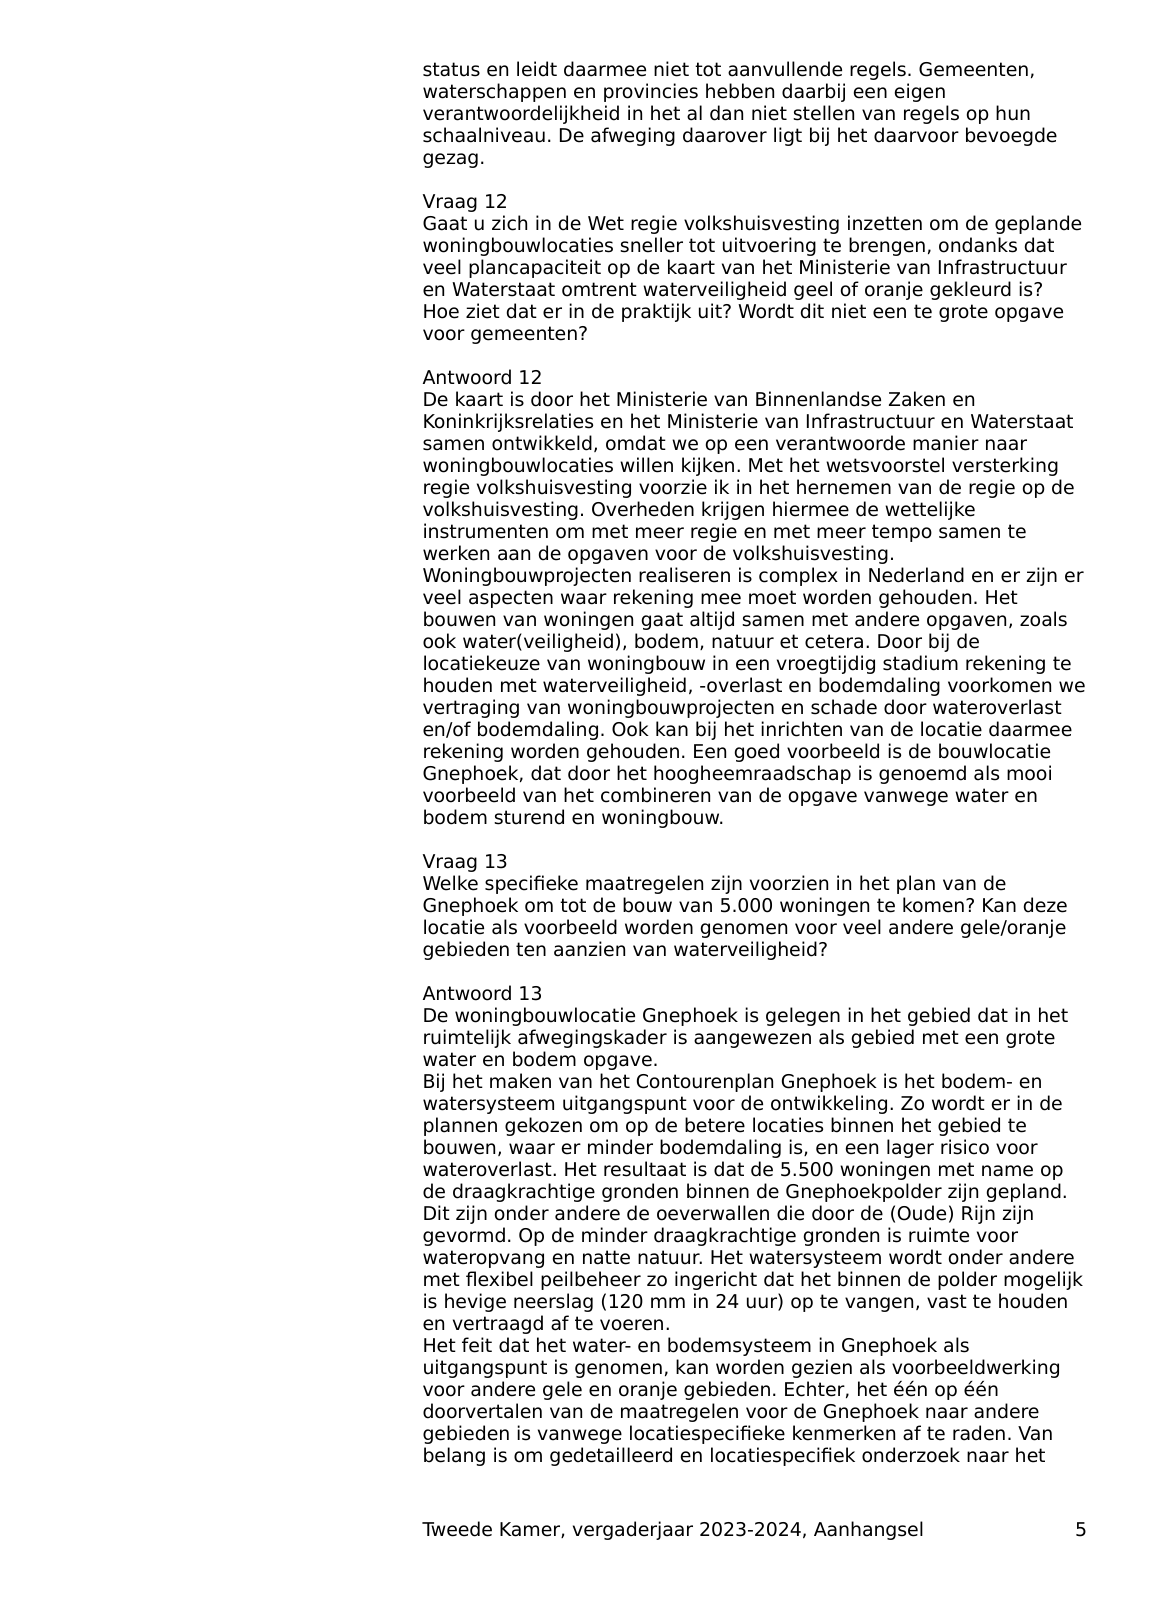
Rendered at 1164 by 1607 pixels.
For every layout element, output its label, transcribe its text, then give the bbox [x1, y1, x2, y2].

text Antwoord 13 [422, 983, 1087, 1005]
text De kaart is door het Ministerie van Binnenlandse Zaken en Koninkrijksrelaties en het Ministerie van Infrastructuur en Waterstaat samen ontwikkeld, omdat we op een verantwoorde manier naar woningbouwlocaties willen kijken. Met het wetsvoorstel versterking regie volkshuisvesting voorzie ik in het hernemen van de regie op de volkshuisvesting. Overheden krijgen hiermee de wettelijke instrumenten om met meer regie en met meer tempo samen te werken aan de opgaven voor de volkshuisvesting. [422, 389, 1087, 565]
text Vraag 12 [422, 191, 1087, 213]
text De woningbouwlocatie Gnephoek is gelegen in het gebied dat in het ruimtelijk afwegingskader is aangewezen als gebied met een grote water en bodem opgave. [422, 1005, 1087, 1071]
text Vraag 13 [422, 851, 1087, 873]
text Gaat u zich in de Wet regie volkshuisvesting inzetten om de geplande woningbouwlocaties sneller tot uitvoering te brengen, ondanks dat veel plancapaciteit op de kaart van het Ministerie van Infrastructuur en Waterstaat omtrent waterveiligheid geel of oranje gekleurd is? Hoe ziet dat er in de praktijk uit? Wordt dit niet een te grote opgave voor gemeenten? [422, 213, 1087, 345]
text Antwoord 12 [422, 367, 1087, 389]
text Woningbouwprojecten realiseren is complex in Nederland en er zijn er veel aspecten waar rekening mee moet worden gehouden. Het bouwen van woningen gaat altijd samen met andere opgaven, zoals ook water(veiligheid), bodem, natuur et cetera. Door bij de locatiekeuze van woningbouw in een vroegtijdig stadium rekening te houden met waterveiligheid, -overlast en bodemdaling voorkomen we vertraging van woningbouwprojecten en schade door wateroverlast en/of bodemdaling. Ook kan bij het inrichten van de locatie daarmee rekening worden gehouden. Een goed voorbeeld is de bouwlocatie Gnephoek, dat door het hoogheemraadschap is genoemd als mooi voorbeeld van het combineren van de opgave vanwege water en bodem sturend en woningbouw. [422, 565, 1087, 829]
text status en leidt daarmee niet tot aanvullende regels. Gemeenten, waterschappen en provincies hebben daarbij een eigen verantwoordelijkheid in het al dan niet stellen van regels op hun schaalniveau. De afweging daarover ligt bij het daarvoor bevoegde gezag. [422, 59, 1087, 169]
text Welke specifieke maatregelen zijn voorzien in het plan van de Gnephoek om tot de bouw van 5.000 woningen te komen? Kan deze locatie als voorbeeld worden genomen voor veel andere gele/oranje gebieden ten aanzien van waterveiligheid? [422, 873, 1087, 961]
text Bij het maken van het Contourenplan Gnephoek is het bodem- en watersysteem uitgangspunt voor de ontwikkeling. Zo wordt er in de plannen gekozen om op de betere locaties binnen het gebied te bouwen, waar er minder bodemdaling is, en een lager risico voor wateroverlast. Het resultaat is dat de 5.500 woningen met name op de draagkrachtige gronden binnen de Gnephoekpolder zijn gepland. Dit zijn onder andere de oeverwallen die door de (Oude) Rijn zijn gevormd. Op de minder draagkrachtige gronden is ruimte voor wateropvang en natte natuur. Het watersysteem wordt onder andere met flexibel peilbeheer zo ingericht dat het binnen de polder mogelijk is hevige neerslag (120 mm in 24 uur) op te vangen, vast te houden en vertraagd af te voeren. [422, 1071, 1087, 1335]
text Het feit dat het water- en bodemsysteem in Gnephoek als uitgangspunt is genomen, kan worden gezien als voorbeeldwerking voor andere gele en oranje gebieden. Echter, het één op één doorvertalen van de maatregelen voor de Gnephoek naar andere gebieden is vanwege locatiespecifieke kenmerken af te raden. Van belang is om gedetailleerd en locatiespecifiek onderzoek naar het [422, 1335, 1087, 1467]
